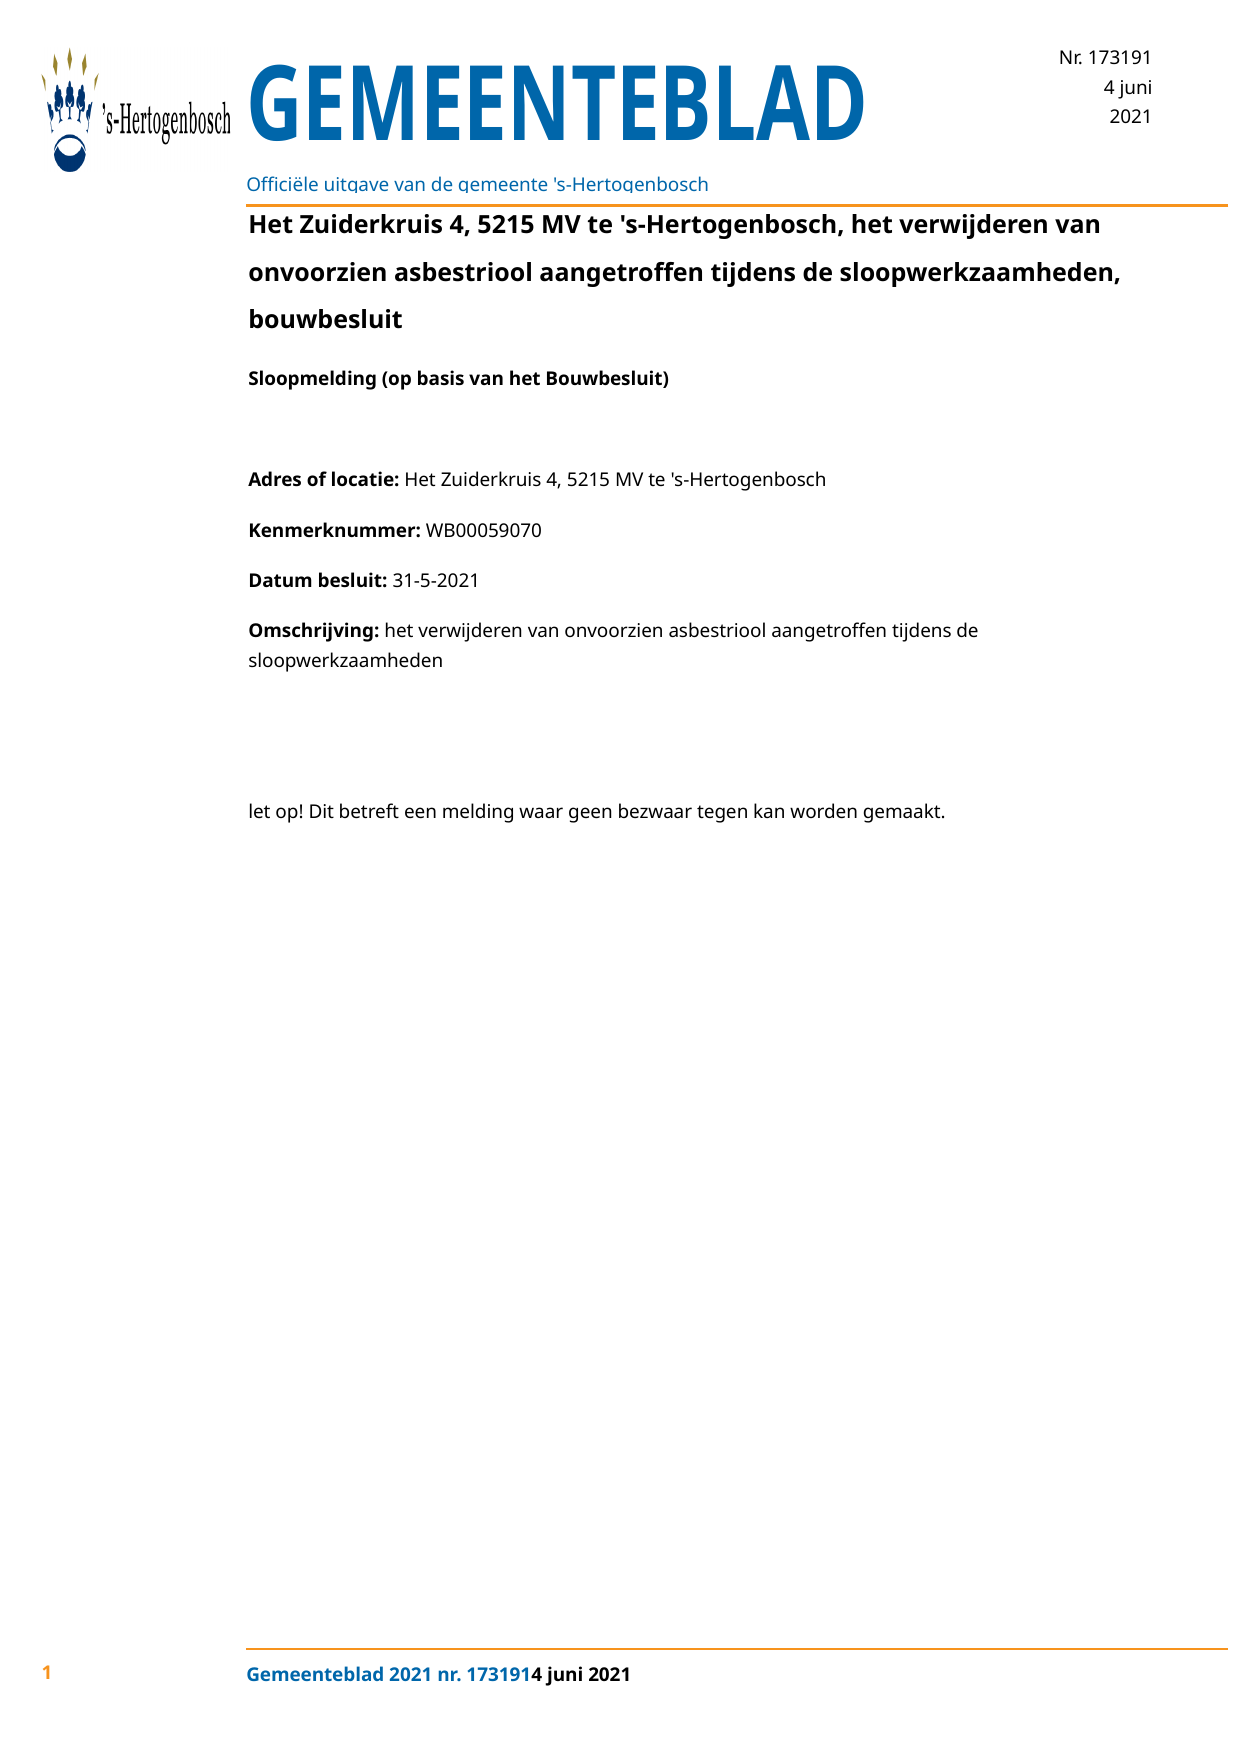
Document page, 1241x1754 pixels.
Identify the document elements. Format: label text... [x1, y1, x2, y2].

text Omschrijving: het verwijderen van onvoorzien asbestriool aangetroffen tijdens de sloopwerkzaamheden [248, 618, 1152, 673]
text Kenmerknummer: WB00059070 [248, 517, 1152, 542]
text Sloopmelding (op basis van het Bouwbesluit) [248, 366, 1152, 391]
text Adres of locatie: Het Zuiderkruis 4, 5215 MV te 's-Hertogenbosch [248, 466, 1152, 492]
text Het Zuiderkruis 4, 5215 MV te 's-Hertogenbosch, het verwijderen van onvoorzien asbestriool aangetroffen tijdens de sloopwerkzaamheden, bouwbesluit [248, 207, 1152, 336]
text Datum besluit: 31-5-2021 [248, 567, 1152, 593]
text let op! Dit betreft een melding waar geen bezwaar tegen kan worden gemaakt. [248, 798, 1152, 824]
picture [41, 47, 231, 172]
